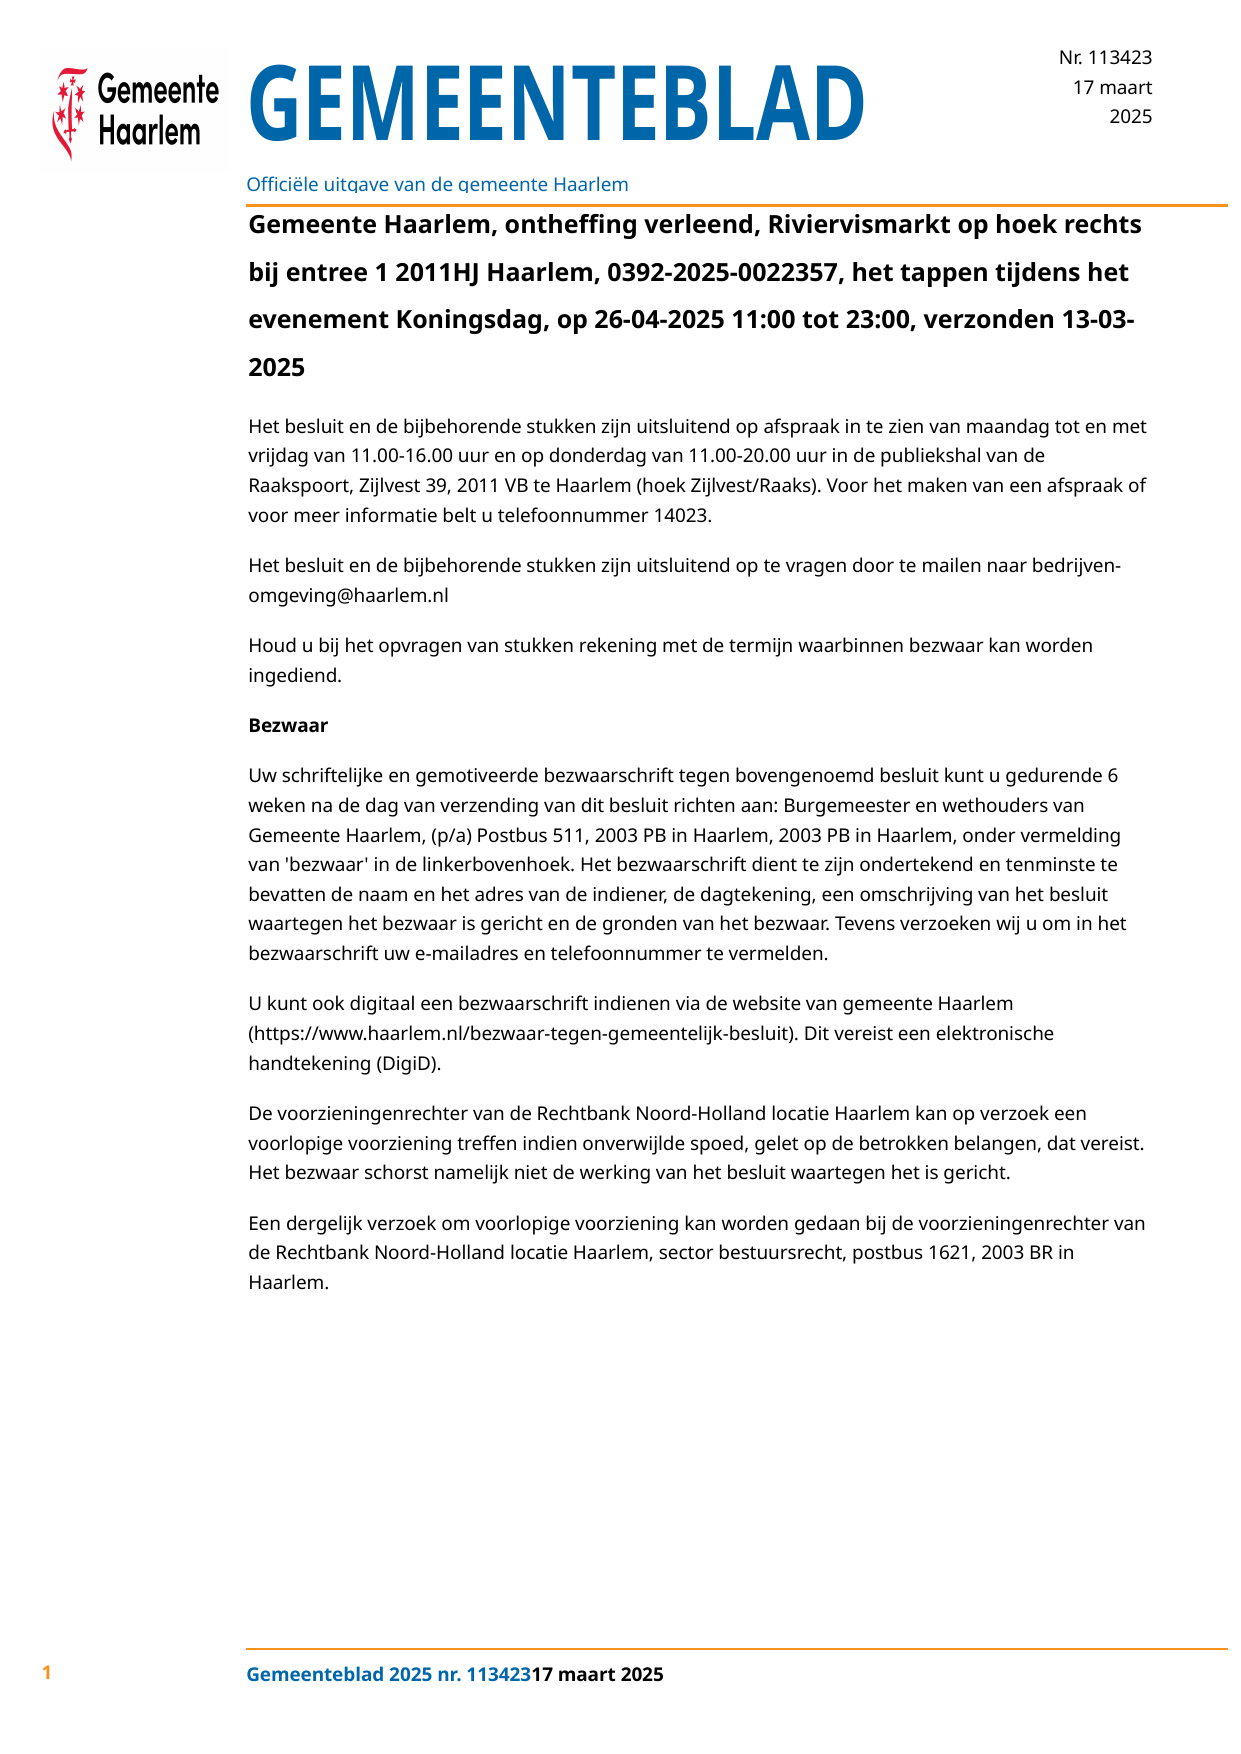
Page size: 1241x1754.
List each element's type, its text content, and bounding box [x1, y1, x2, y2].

text Het besluit en de bijbehorende stukken zijn uitsluitend op te vragen door te mailen naar bedrijven-omgeving@haarlem.nl [248, 552, 1152, 608]
text Gemeente Haarlem, ontheffing verleend, Riviervismarkt op hoek rechts bij entree 1 2011HJ Haarlem, 0392-2025-0022357, het tappen tijdens het evenement Koningsdag, op 26-04-2025 11:00 tot 23:00, verzonden 13-03-2025 [248, 207, 1152, 384]
text Uw schriftelijke en gemotiveerde bezwaarschrift tegen bovengenoemd besluit kunt u gedurende 6 weken na de dag van verzending van dit besluit richten aan: Burgemeester en wethouders van Gemeente Haarlem, (p/a) Postbus 511, 2003 PB in Haarlem, 2003 PB in Haarlem, onder vermelding van 'bezwaar' in de linkerbovenhoek. Het bezwaarschrift dient te zijn ondertekend en tenminste te bevatten de naam en het adres van de indiener, de dagtekening, een omschrijving van het besluit waartegen het bezwaar is gericht en de gronden van het bezwaar. Tevens verzoeken wij u om in het bezwaarschrift uw e-mailadres en telefoonnummer te vermelden. [248, 763, 1152, 966]
text Bezwaar [248, 712, 1152, 738]
text De voorzieningenrechter van de Rechtbank Noord-Holland locatie Haarlem kan op verzoek een voorlopige voorziening treffen indien onverwijlde spoed, gelet op de betrokken belangen, dat vereist. Het bezwaar schorst namelijk niet de werking van het besluit waartegen het is gericht. [248, 1100, 1152, 1185]
text U kunt ook digitaal een bezwaarschrift indienen via de website van gemeente Haarlem (https://www.haarlem.nl/bezwaar-tegen-gemeentelijk-besluit). Dit vereist een elektronische handtekening (DigiD). [248, 991, 1152, 1076]
text Een dergelijk verzoek om voorlopige voorziening kan worden gedaan bij de voorzieningenrechter van de Rechtbank Noord-Holland locatie Haarlem, sector bestuursrecht, postbus 1621, 2003 BR in Haarlem. [248, 1210, 1152, 1295]
picture [41, 47, 231, 172]
text Houd u bij het opvragen van stukken rekening met de termijn waarbinnen bezwaar kan worden ingediend. [248, 632, 1152, 688]
text Het besluit en de bijbehorende stukken zijn uitsluitend op afspraak in te zien van maandag tot en met vrijdag van 11.00-16.00 uur en op donderdag van 11.00-20.00 uur in de publiekshal van de Raakspoort, Zijlvest 39, 2011 VB te Haarlem (hoek Zijlvest/Raaks). Voor het maken van een afspraak of voor meer informatie belt u telefoonnummer 14023. [248, 413, 1152, 528]
